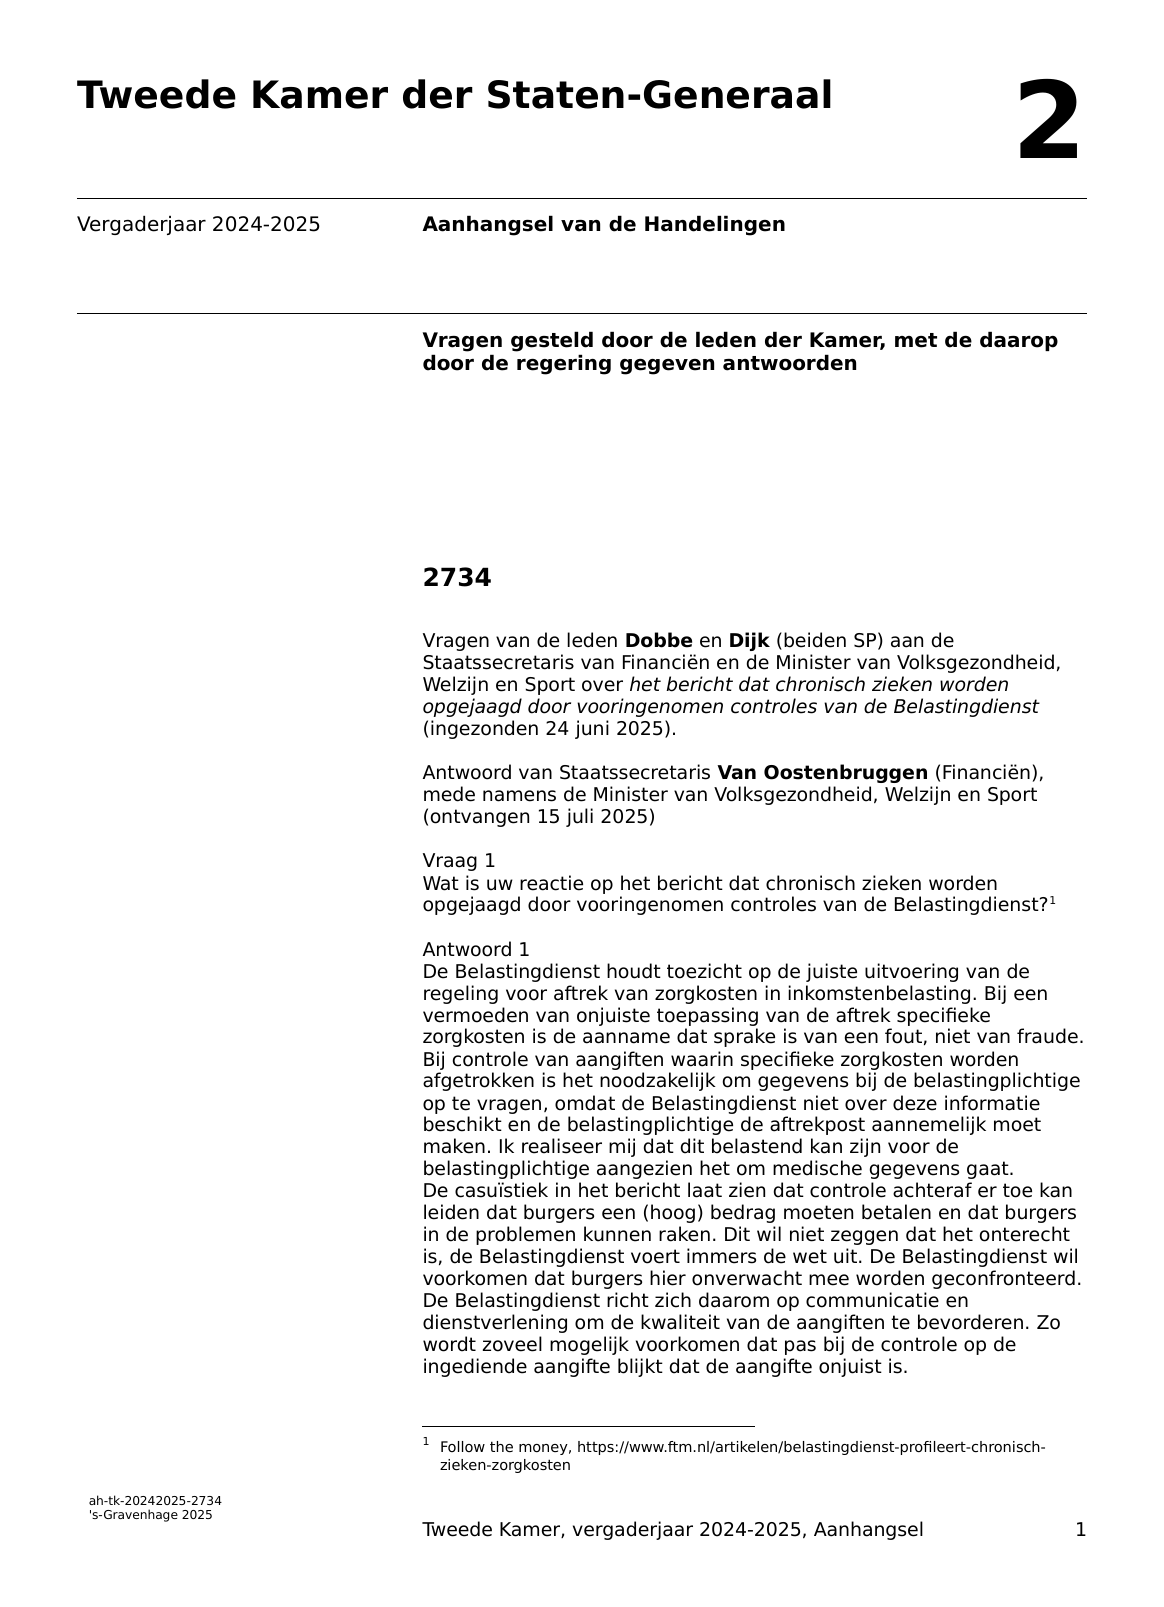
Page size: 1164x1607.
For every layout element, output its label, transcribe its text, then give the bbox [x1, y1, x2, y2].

text De casuïstiek in het bericht laat zien dat controle achteraf er toe kan leiden dat burgers een (hoog) bedrag moeten betalen en dat burgers in de problemen kunnen raken. Dit wil niet zeggen dat het onterecht is, de Belastingdienst voert immers de wet uit. De Belastingdienst wil voorkomen dat burgers hier onverwacht mee worden geconfronteerd. De Belastingdienst richt zich daarom op communicatie en dienstverlening om de kwaliteit van de aangiften te bevorderen. Zo wordt zoveel mogelijk voorkomen dat pas bij de controle op de ingediende aangifte blijkt dat de aangifte onjuist is. [422, 1180, 1087, 1378]
text Antwoord 1 [422, 938, 1087, 961]
table_cell Vragen gesteld door de leden der Kamer, met de daarop door de regering gegeven antwoorden [422, 314, 1087, 375]
text De Belastingdienst houdt toezicht op de juiste uitvoering van de regeling voor aftrek van zorgkosten in inkomstenbelasting. Bij een vermoeden van onjuiste toepassing van de aftrek specifieke zorgkosten is de aanname dat sprake is van een fout, niet van fraude. Bij controle van aangiften waarin specifieke zorgkosten worden afgetrokken is het noodzakelijk om gegevens bij de belastingplichtige op te vragen, omdat de Belastingdienst niet over deze informatie beschikt en de belastingplichtige de aftrekpost aannemelijk moet maken. Ik realiseer mij dat dit belastend kan zijn voor de belastingplichtige aangezien het om medische gegevens gaat. [422, 961, 1087, 1180]
text Follow the money, https://www.ftm.nl/artikelen/belastingdienst-profileert-chronisch-zieken-zorgkosten [422, 1435, 1087, 1474]
table_cell Vergaderjaar 2024-2025 [77, 199, 422, 313]
table_header 2 [886, 59, 1087, 198]
table_header Tweede Kamer der Staten-Generaal [77, 59, 886, 198]
table_cell [77, 314, 422, 375]
text Vraag 1 [422, 850, 1087, 872]
text ah-tk-20242025-2734 [88, 1494, 323, 1508]
table_cell Aanhangsel van de Handelingen [422, 199, 1087, 313]
text Antwoord van Staatssecretaris Van Oostenbruggen (Financiën), mede namens de Minister van Volksgezondheid, Welzijn en Sport (ontvangen 15 juli 2025) [422, 762, 1087, 828]
text Wat is uw reactie op het bericht dat chronisch zieken worden opgejaagd door vooringenomen controles van de Belastingdienst? [422, 872, 1087, 916]
text 2734 [422, 563, 1087, 592]
text 's-Gravenhage 2025 [88, 1508, 323, 1522]
text Vragen van de leden Dobbe en Dijk (beiden SP) aan de Staatssecretaris van Financiën en de Minister van Volksgezondheid, Welzijn en Sport over het bericht dat chronisch zieken worden opgejaagd door vooringenomen controles van de Belastingdienst (ingezonden 24 juni 2025). [422, 630, 1087, 740]
